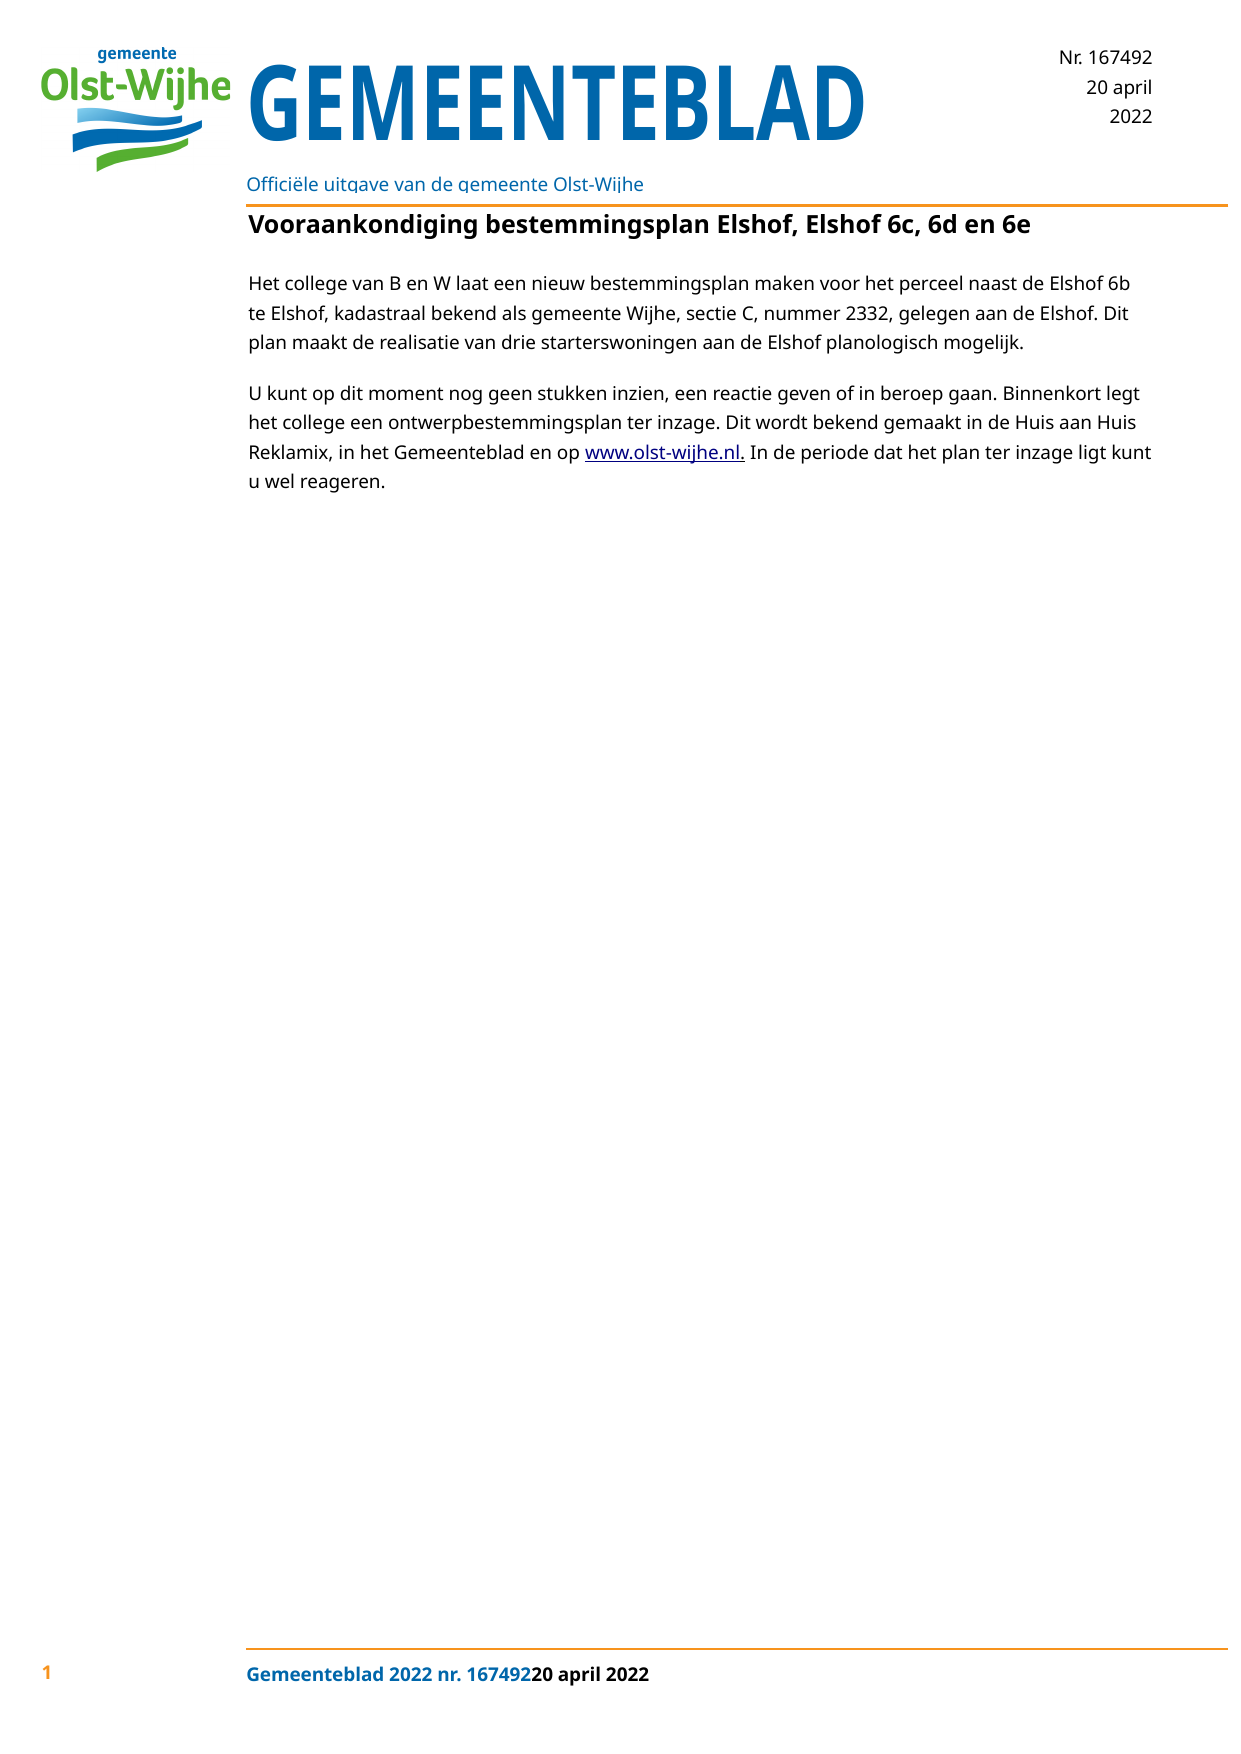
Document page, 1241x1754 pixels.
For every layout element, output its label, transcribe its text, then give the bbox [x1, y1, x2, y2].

text U kunt op dit moment nog geen stukken inzien, een reactie geven of in beroep gaan. Binnenkort legt het college een ontwerpbestemmingsplan ter inzage. Dit wordt bekend gemaakt in de Huis aan Huis Reklamix, in het Gemeenteblad en op www.olst-wijhe.nl. In de periode dat het plan ter inzage ligt kunt u wel reageren. [248, 380, 1152, 494]
text Vooraankondiging bestemmingsplan Elshof, Elshof 6c, 6d en 6e [248, 207, 1152, 241]
picture [41, 47, 231, 172]
text Het college van B en W laat een nieuw bestemmingsplan maken voor het perceel naast de Elshof 6b te Elshof, kadastraal bekend als gemeente Wijhe, sectie C, nummer 2332, gelegen aan de Elshof. Dit plan maakt de realisatie van drie starterswoningen aan de Elshof planologisch mogelijk. [248, 270, 1152, 355]
